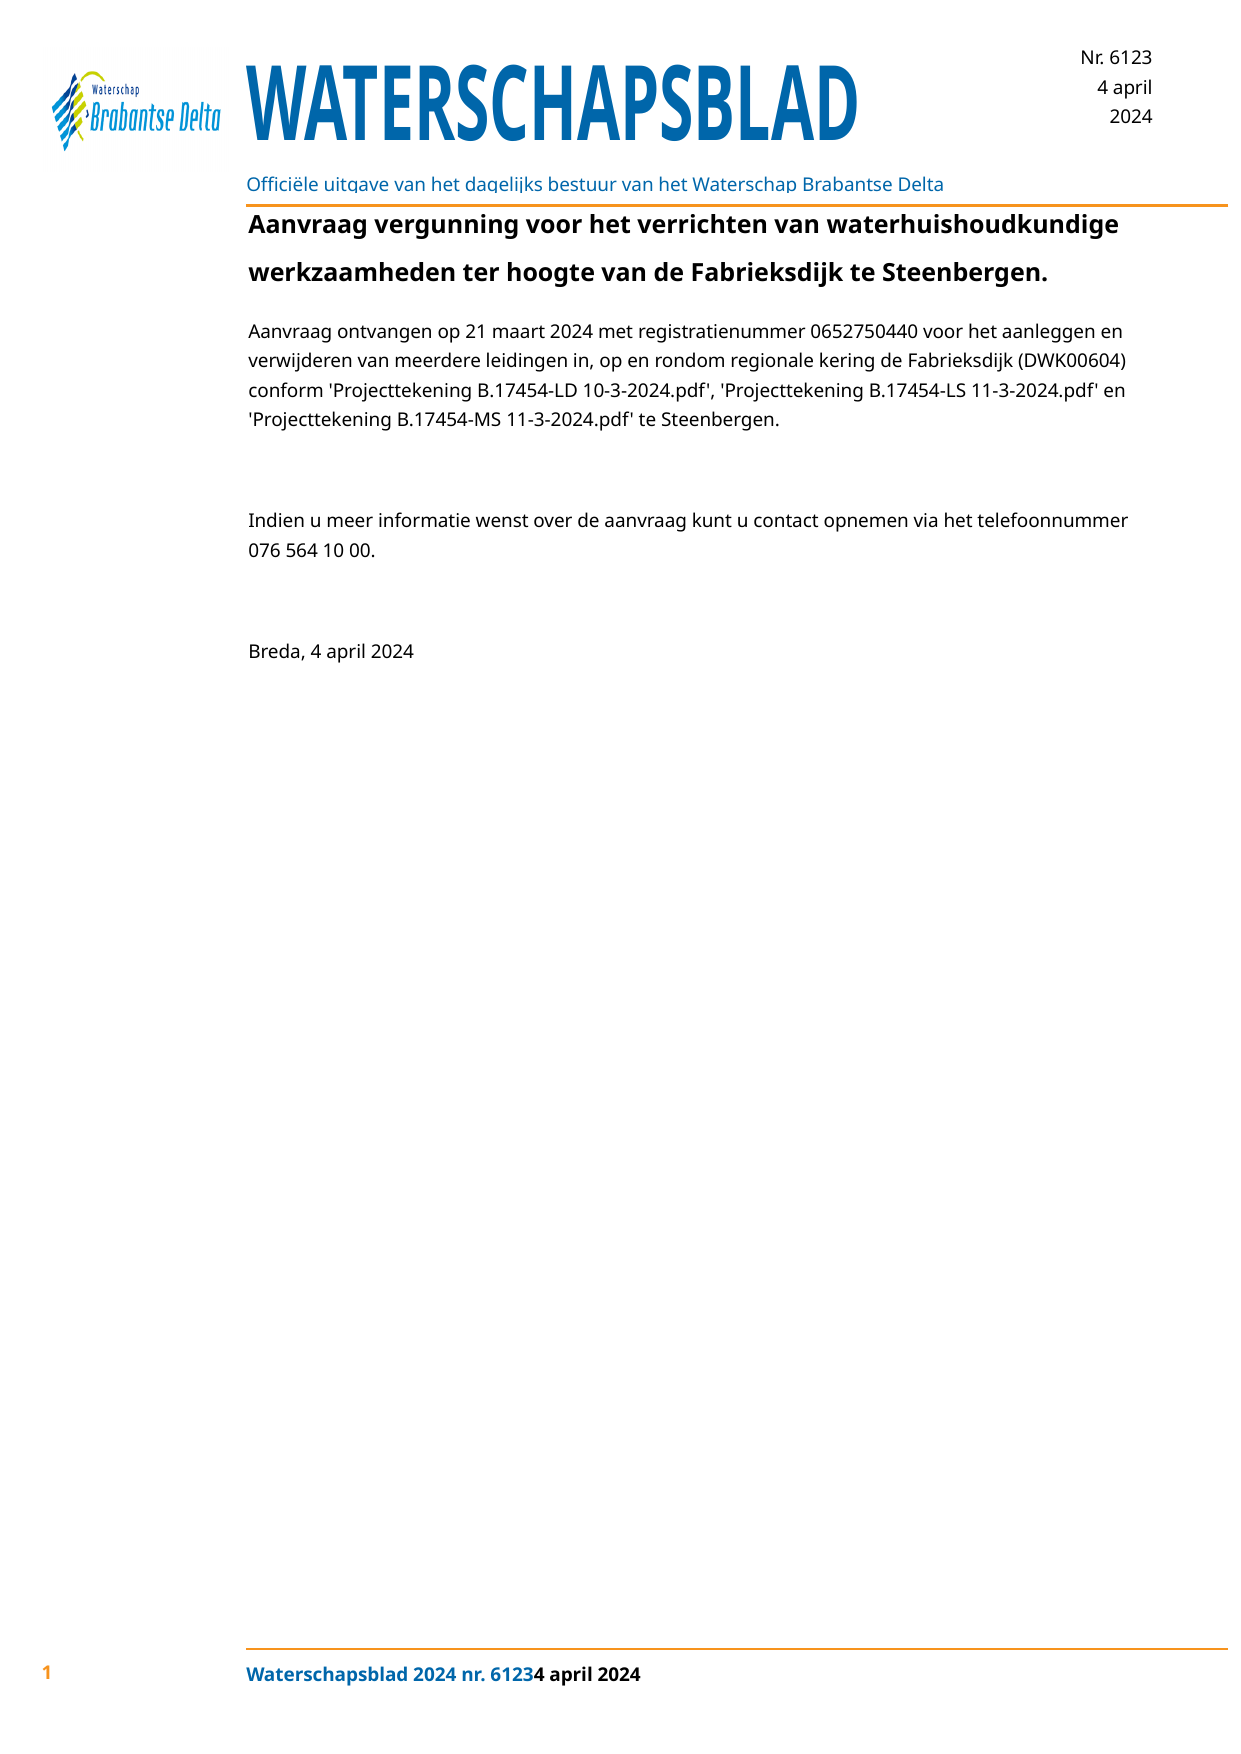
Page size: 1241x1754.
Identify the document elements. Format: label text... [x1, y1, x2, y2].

text Aanvraag ontvangen op 21 maart 2024 met registratienummer 0652750440 voor het aanleggen en verwijderen van meerdere leidingen in, op en rondom regionale kering de Fabrieksdijk (DWK00604) conform 'Projecttekening B.17454-LD 10-3-2024.pdf', 'Projecttekening B.17454-LS 11-3-2024.pdf' en 'Projecttekening B.17454-MS 11-3-2024.pdf' te Steenbergen. [248, 318, 1152, 432]
text Aanvraag vergunning voor het verrichten van waterhuishoudkundige werkzaamheden ter hoogte van de Fabrieksdijk te Steenbergen. [248, 207, 1152, 288]
picture [41, 47, 231, 172]
text Breda, 4 april 2024 [248, 638, 1152, 664]
text Indien u meer informatie wenst over de aanvraag kunt u contact opnemen via het telefoonnummer 076 564 10 00. [248, 507, 1152, 563]
